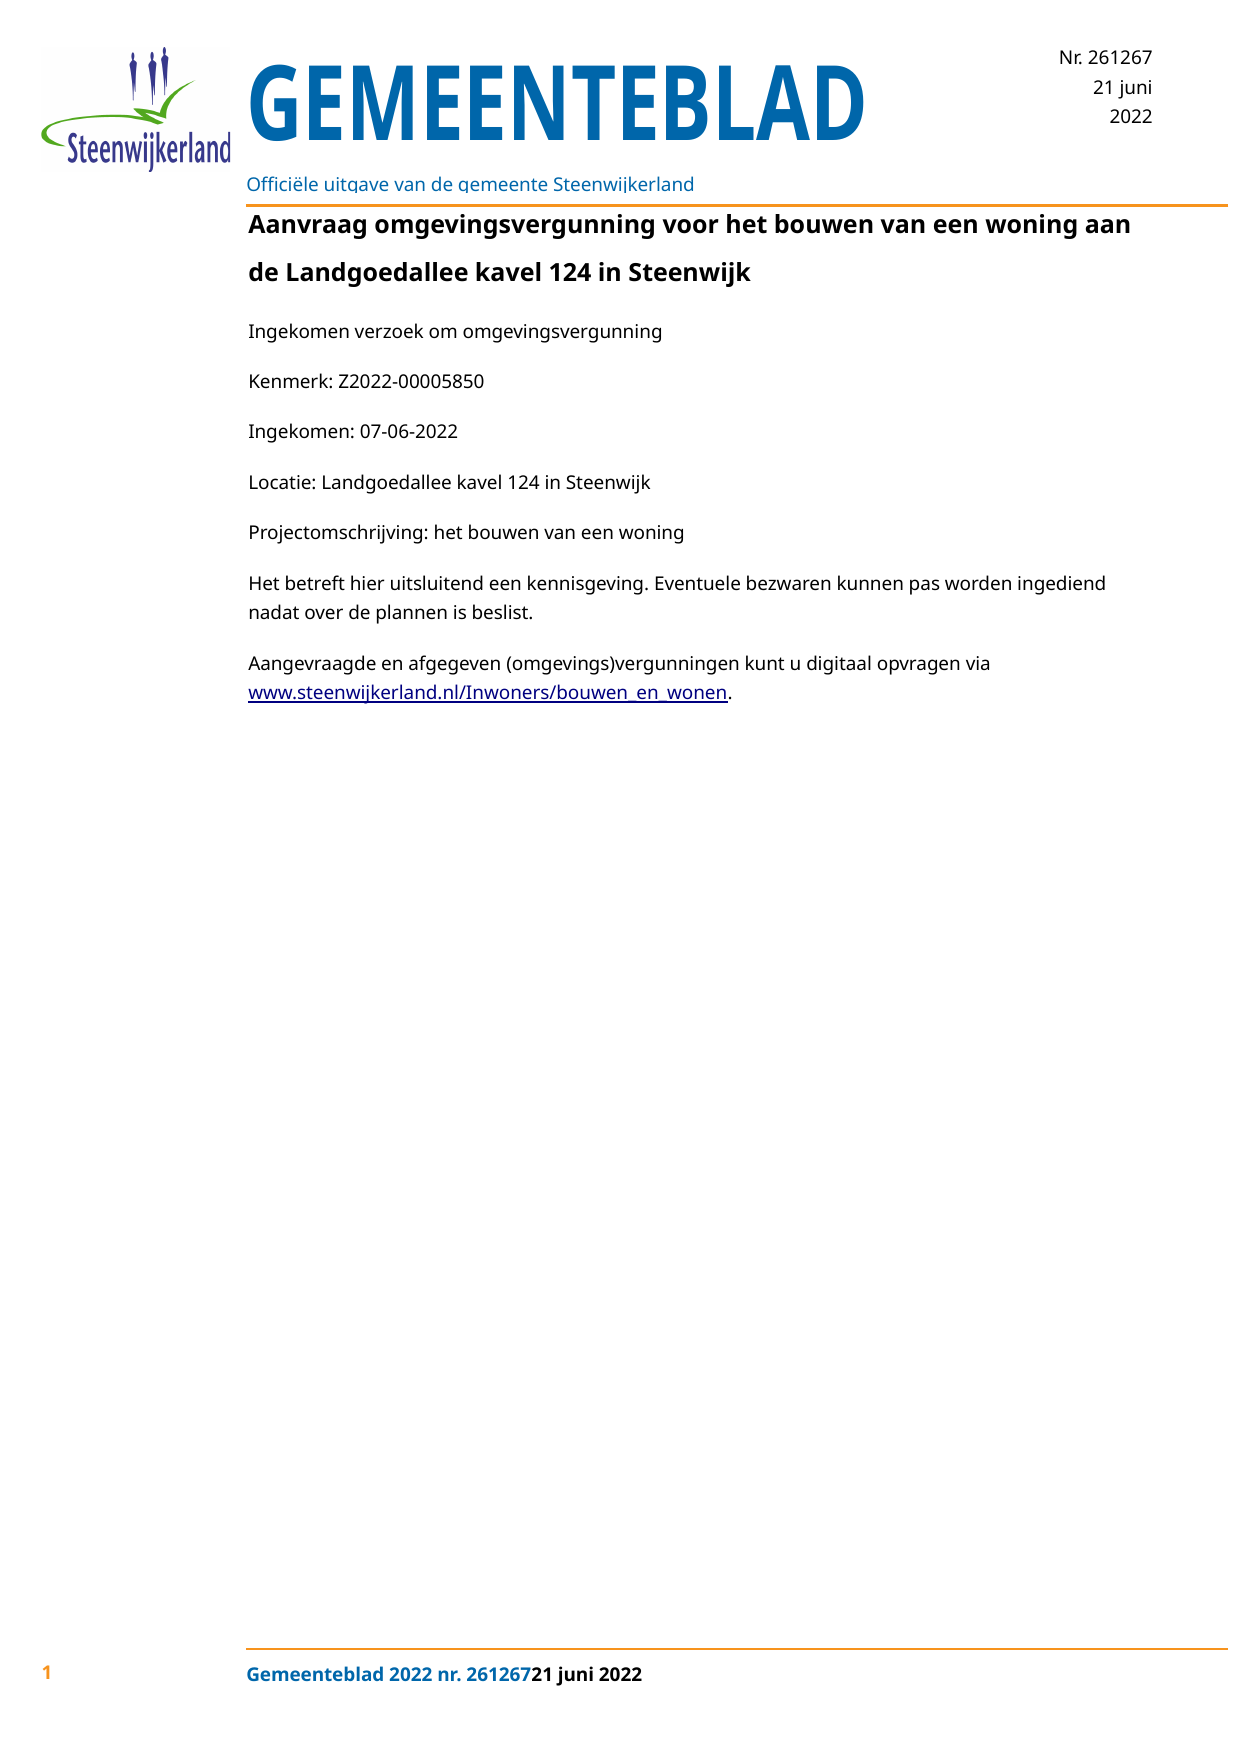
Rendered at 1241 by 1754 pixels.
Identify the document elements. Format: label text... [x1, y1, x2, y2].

text Aanvraag omgevingsvergunning voor het bouwen van een woning aan de Landgoedallee kavel 124 in Steenwijk [248, 207, 1152, 288]
text Projectomschrijving: het bouwen van een woning [248, 519, 1152, 545]
picture [41, 47, 231, 172]
text Ingekomen verzoek om omgevingsvergunning [248, 318, 1152, 344]
text Ingekomen: 07-06-2022 [248, 419, 1152, 444]
text Kenmerk: Z2022-00005850 [248, 368, 1152, 394]
text Locatie: Landgoedallee kavel 124 in Steenwijk [248, 469, 1152, 495]
text Het betreft hier uitsluitend een kennisgeving. Eventuele bezwaren kunnen pas worden ingediend nadat over de plannen is beslist. [248, 570, 1152, 625]
text Aangevraagde en afgegeven (omgevings)vergunningen kunt u digitaal opvragen via www.steenwijkerland.nl/Inwoners/bouwen_en_wonen. [248, 650, 1152, 705]
